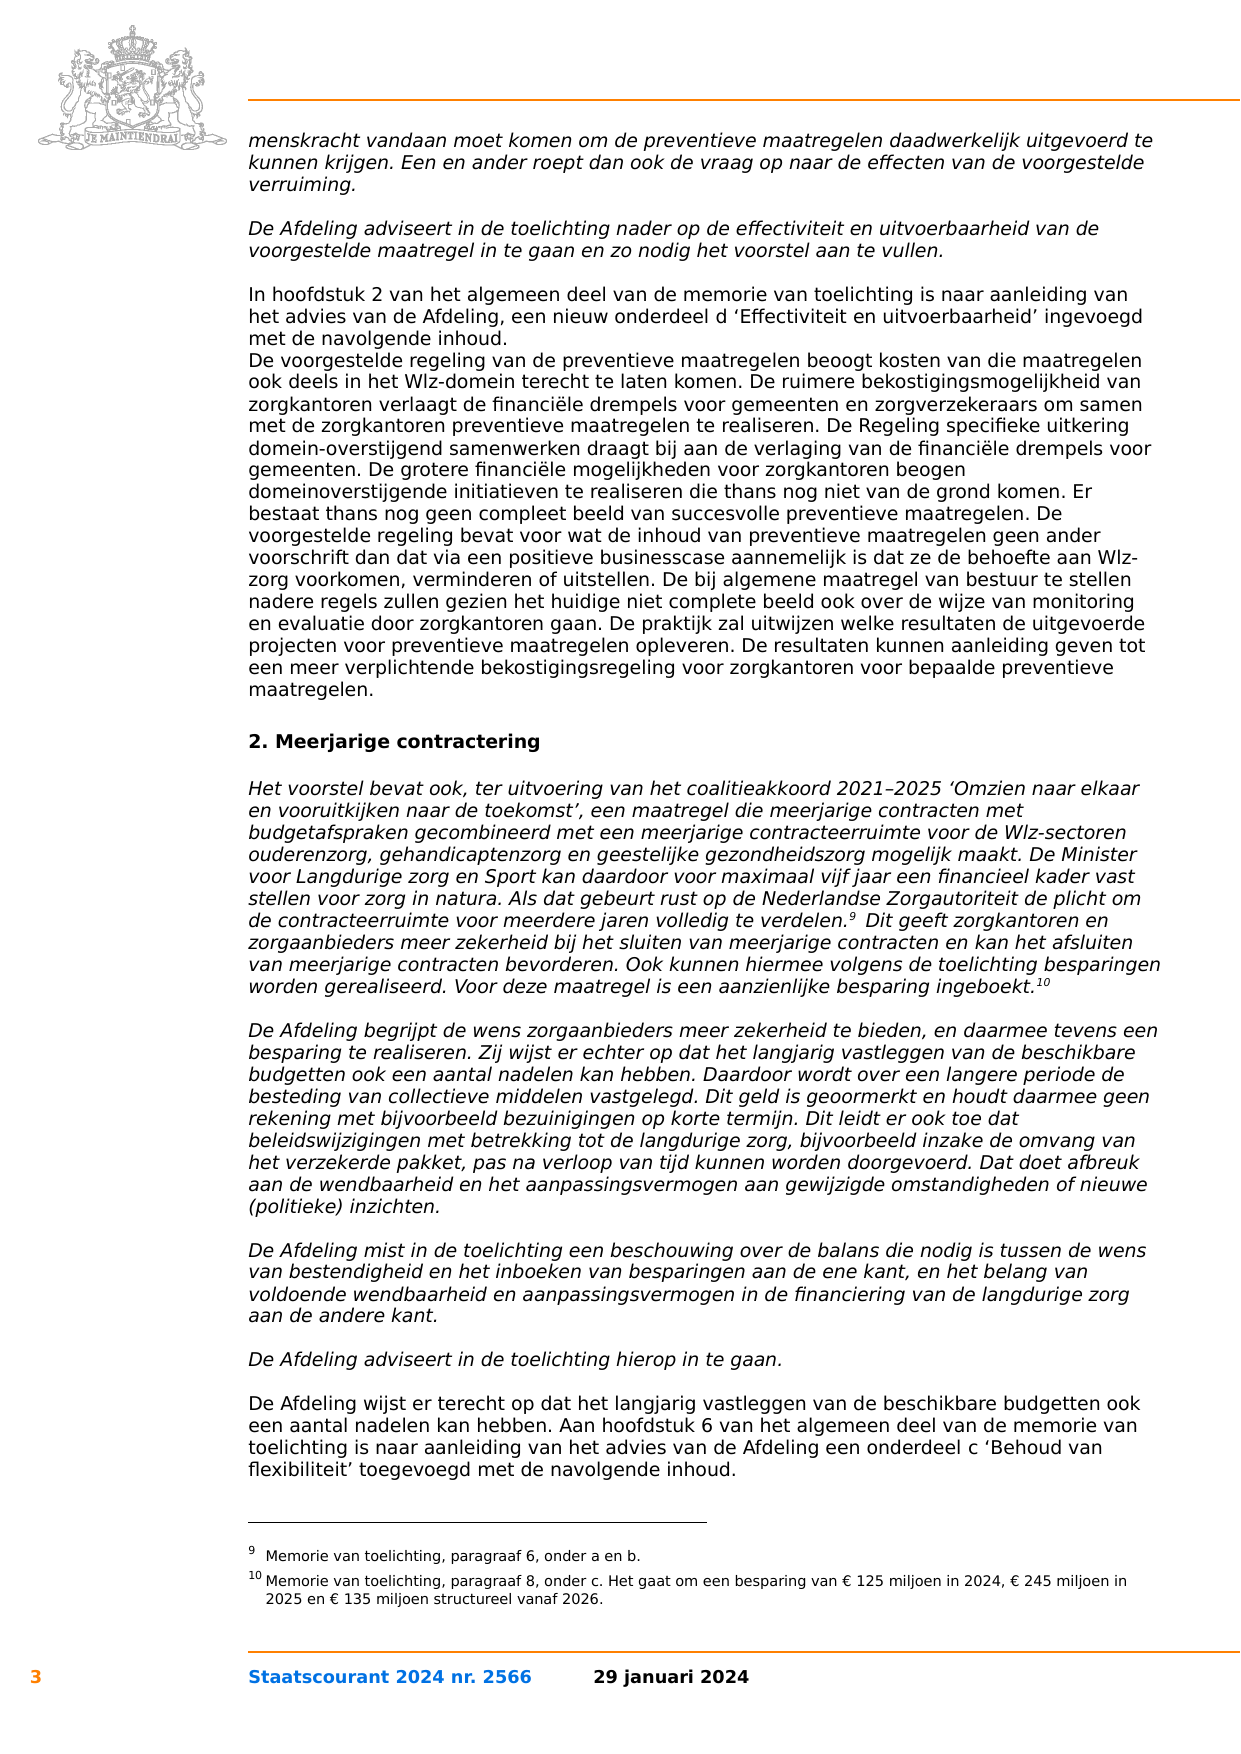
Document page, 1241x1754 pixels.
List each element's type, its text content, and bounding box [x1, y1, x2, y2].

picture [38, 25, 227, 150]
text De Afdeling adviseert in de toelichting nader op de effectiviteit en uitvoerbaarheid van de voorgestelde maatregel in te gaan en zo nodig het voorstel aan te vullen. [248, 218, 1163, 262]
subtitle 2. Meerjarige contractering [248, 731, 1163, 753]
text De Afdeling begrijpt de wens zorgaanbieders meer zekerheid te bieden, en daarmee tevens een besparing te realiseren. Zij wijst er echter op dat het langjarig vastleggen van de beschikbare budgetten ook een aantal nadelen kan hebben. Daardoor wordt over een langere periode de besteding van collectieve middelen vastgelegd. Dit geld is geoormerkt en houdt daarmee geen rekening met bijvoorbeeld bezuinigingen op korte termijn. Dit leidt er ook toe dat beleidswijzigingen met betrekking tot de langdurige zorg, bijvoorbeeld inzake de omvang van het verzekerde pakket, pas na verloop van tijd kunnen worden doorgevoerd. Dat doet afbreuk aan de wendbaarheid en het aanpassingsvermogen aan gewijzigde omstandigheden of nieuwe (politieke) inzichten. [248, 1020, 1163, 1218]
text In hoofdstuk 2 van het algemeen deel van de memorie van toelichting is naar aanleiding van het advies van de Afdeling, een nieuw onderdeel d ‘Effectiviteit en uitvoerbaarheid’ ingevoegd met de navolgende inhoud. [248, 283, 1163, 349]
text De voorgestelde regeling van de preventieve maatregelen beoogt kosten van die maatregelen ook deels in het Wlz-domein terecht te laten komen. De ruimere bekostigingsmogelijkheid van zorgkantoren verlaagt de financiële drempels voor gemeenten en zorgverzekeraars om samen met de zorgkantoren preventieve maatregelen te realiseren. De Regeling specifieke uitkering domein-overstijgend samenwerken draagt bij aan de verlaging van de financiële drempels voor gemeenten. De grotere financiële mogelijkheden voor zorgkantoren beogen domeinoverstijgende initiatieven te realiseren die thans nog niet van de grond komen. Er bestaat thans nog geen compleet beeld van succesvolle preventieve maatregelen. De voorgestelde regeling bevat voor wat de inhoud van preventieve maatregelen geen ander voorschrift dan dat via een positieve businesscase aannemelijk is dat ze de behoefte aan Wlz-zorg voorkomen, verminderen of uitstellen. De bij algemene maatregel van bestuur te stellen nadere regels zullen gezien het huidige niet complete beeld ook over de wijze van monitoring en evaluatie door zorgkantoren gaan. De praktijk zal uitwijzen welke resultaten de uitgevoerde projecten voor preventieve maatregelen opleveren. De resultaten kunnen aanleiding geven tot een meer verplichtende bekostigingsregeling voor zorgkantoren voor bepaalde preventieve maatregelen. [248, 349, 1163, 701]
text De Afdeling mist in de toelichting een beschouwing over de balans die nodig is tussen de wens van bestendigheid en het inboeken van besparingen aan de ene kant, en het belang van voldoende wendbaarheid en aanpassingsvermogen in de financiering van de langdurige zorg aan de andere kant. [248, 1239, 1163, 1327]
text Memorie van toelichting, paragraaf 6, onder a en b. [248, 1544, 1163, 1566]
text Het voorstel bevat ook, ter uitvoering van het coalitieakkoord 2021–2025 ‘Omzien naar elkaar en vooruitkijken naar de toekomst’, een maatregel die meerjarige contracten met budgetafspraken gecombineerd met een meerjarige contracteerruimte voor de Wlz-sectoren ouderenzorg, gehandicaptenzorg en geestelijke gezondheidszorg mogelijk maakt. De Minister voor Langdurige zorg en Sport kan daardoor voor maximaal vijf jaar een financieel kader vast stellen voor zorg in natura. Als dat gebeurt rust op de Nederlandse Zorgautoriteit de plicht om de contracteerruimte voor meerdere jaren volledig te verdelen. Dit geeft zorgkantoren en zorgaanbieders meer zekerheid bij het sluiten van meerjarige contracten en kan het afsluiten van meerjarige contracten bevorderen. Ook kunnen hiermee volgens de toelichting besparingen worden gerealiseerd. Voor deze maatregel is een aanzienlijke besparing ingeboekt. [248, 778, 1163, 998]
text De Afdeling wijst er terecht op dat het langjarig vastleggen van de beschikbare budgetten ook een aantal nadelen kan hebben. Aan hoofdstuk 6 van het algemeen deel van de memorie van toelichting is naar aanleiding van het advies van de Afdeling een onderdeel c ‘Behoud van flexibiliteit’ toegevoegd met de navolgende inhoud. [248, 1393, 1163, 1481]
text Memorie van toelichting, paragraaf 8, onder c. Het gaat om een besparing van € 125 miljoen in 2024, € 245 miljoen in 2025 en € 135 miljoen structureel vanaf 2026. [248, 1569, 1163, 1608]
text menskracht vandaan moet komen om de preventieve maatregelen daadwerkelijk uitgevoerd te kunnen krijgen. Een en ander roept dan ook de vraag op naar de effecten van de voorgestelde verruiming. [248, 130, 1163, 196]
text De Afdeling adviseert in de toelichting hierop in te gaan. [248, 1349, 1163, 1371]
